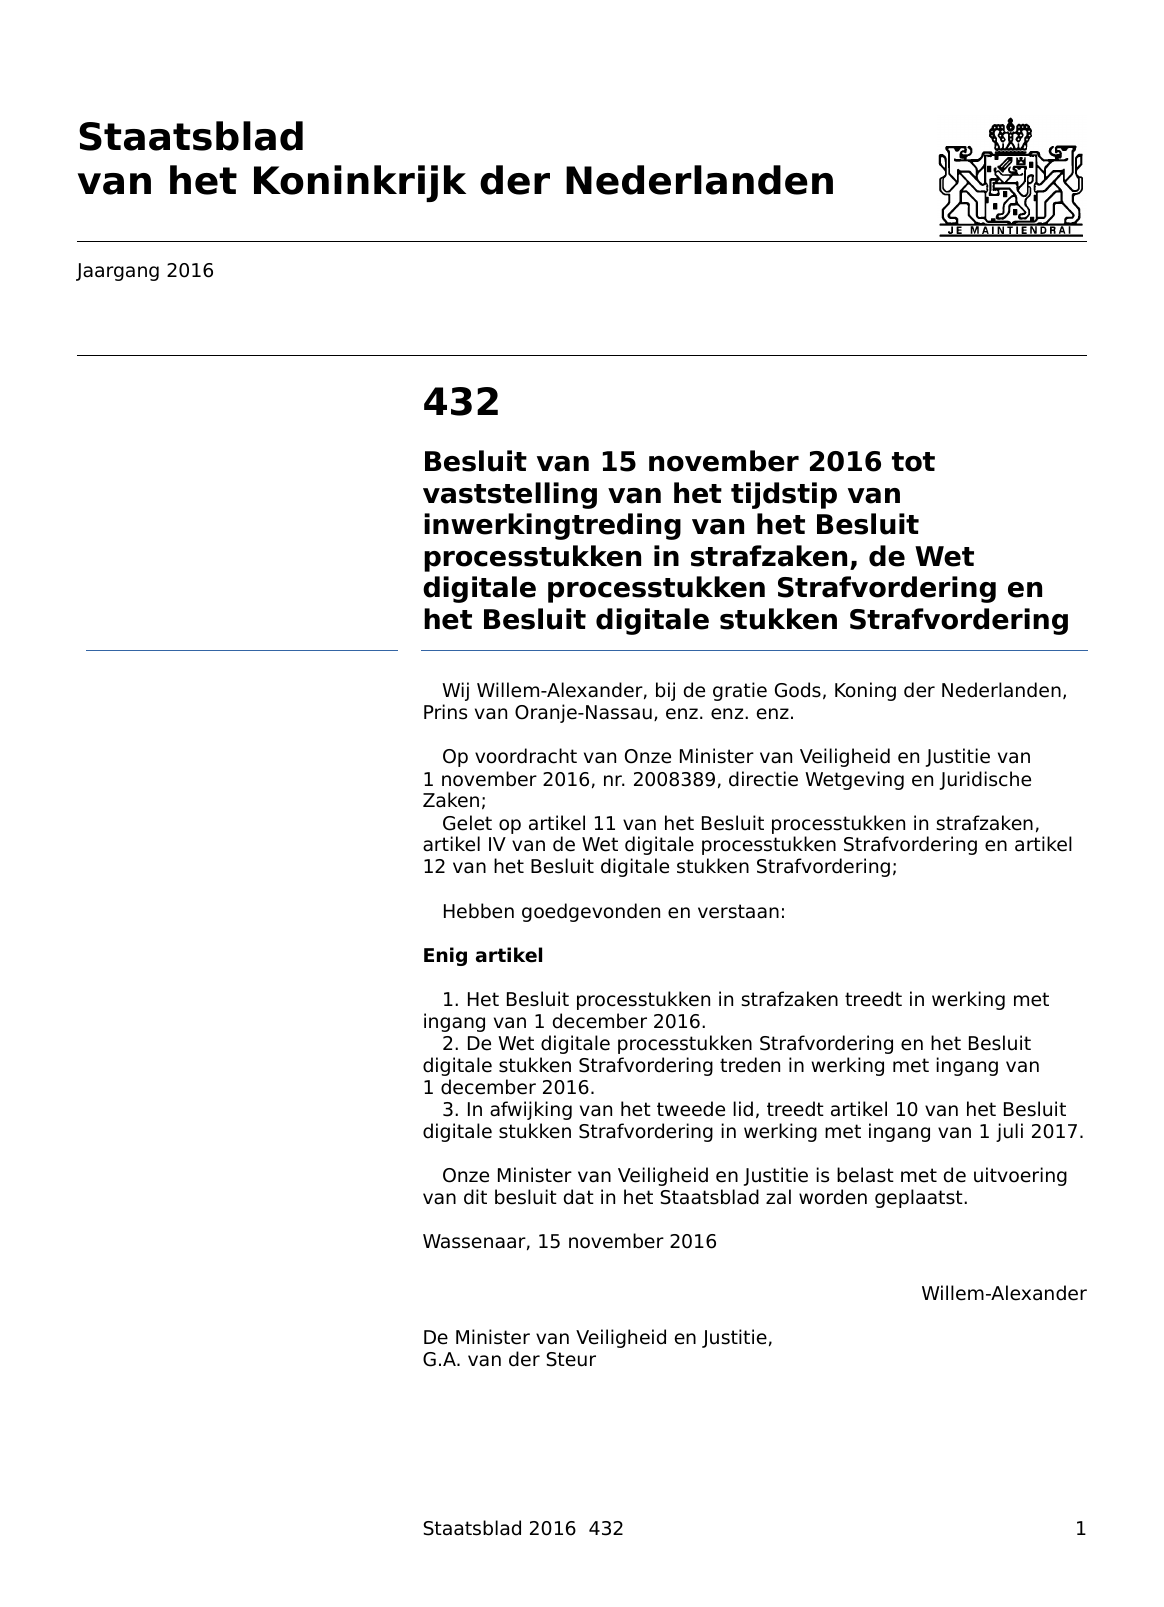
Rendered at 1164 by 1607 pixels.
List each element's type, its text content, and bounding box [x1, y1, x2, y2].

subtitle Enig artikel [422, 945, 1087, 967]
text Willem-Alexander [422, 1283, 1087, 1305]
picture [936, 115, 1087, 240]
text Besluit van 15 november 2016 tot vaststelling van het tijdstip van inwerkingtreding van het Besluit processtukken in strafzaken, de Wet digitale processtukken Strafvordering en het Besluit digitale stukken Strafvordering [422, 447, 1087, 636]
table_cell Jaargang 2016 [77, 242, 1087, 355]
subtitle 432 [422, 381, 1087, 424]
text Hebben goedgevonden en verstaan: [422, 901, 1087, 922]
text De Minister van Veiligheid en Justitie, G.A. van der Steur [422, 1327, 1087, 1371]
table_header [886, 100, 1087, 241]
text Op voordracht van Onze Minister van Veiligheid en Justitie van 1 november 2016, nr. 2008389, directie Wetgeving en Juridische Zaken; [422, 746, 1087, 812]
text 1. Het Besluit processtukken in strafzaken treedt in werking met ingang van 1 december 2016. [422, 989, 1087, 1033]
table_header Staatsblad van het Koninkrijk der Nederlanden [77, 100, 886, 241]
text Gelet op artikel 11 van het Besluit processtukken in strafzaken, artikel IV van de Wet digitale processtukken Strafvordering en artikel 12 van het Besluit digitale stukken Strafvordering; [422, 812, 1087, 878]
text Wij Willem-Alexander, bij de gratie Gods, Koning der Nederlanden, Prins van Oranje-Nassau, enz. enz. enz. [422, 680, 1087, 724]
text Onze Minister van Veiligheid en Justitie is belast met de uitvoering van dit besluit dat in het Staatsblad zal worden geplaatst. [422, 1165, 1087, 1209]
text 2. De Wet digitale processtukken Strafvordering en het Besluit digitale stukken Strafvordering treden in werking met ingang van 1 december 2016. [422, 1033, 1087, 1099]
text Wassenaar, 15 november 2016 [422, 1231, 1087, 1253]
text 3. In afwijking van het tweede lid, treedt artikel 10 van het Besluit digitale stukken Strafvordering in werking met ingang van 1 juli 2017. [422, 1099, 1087, 1143]
